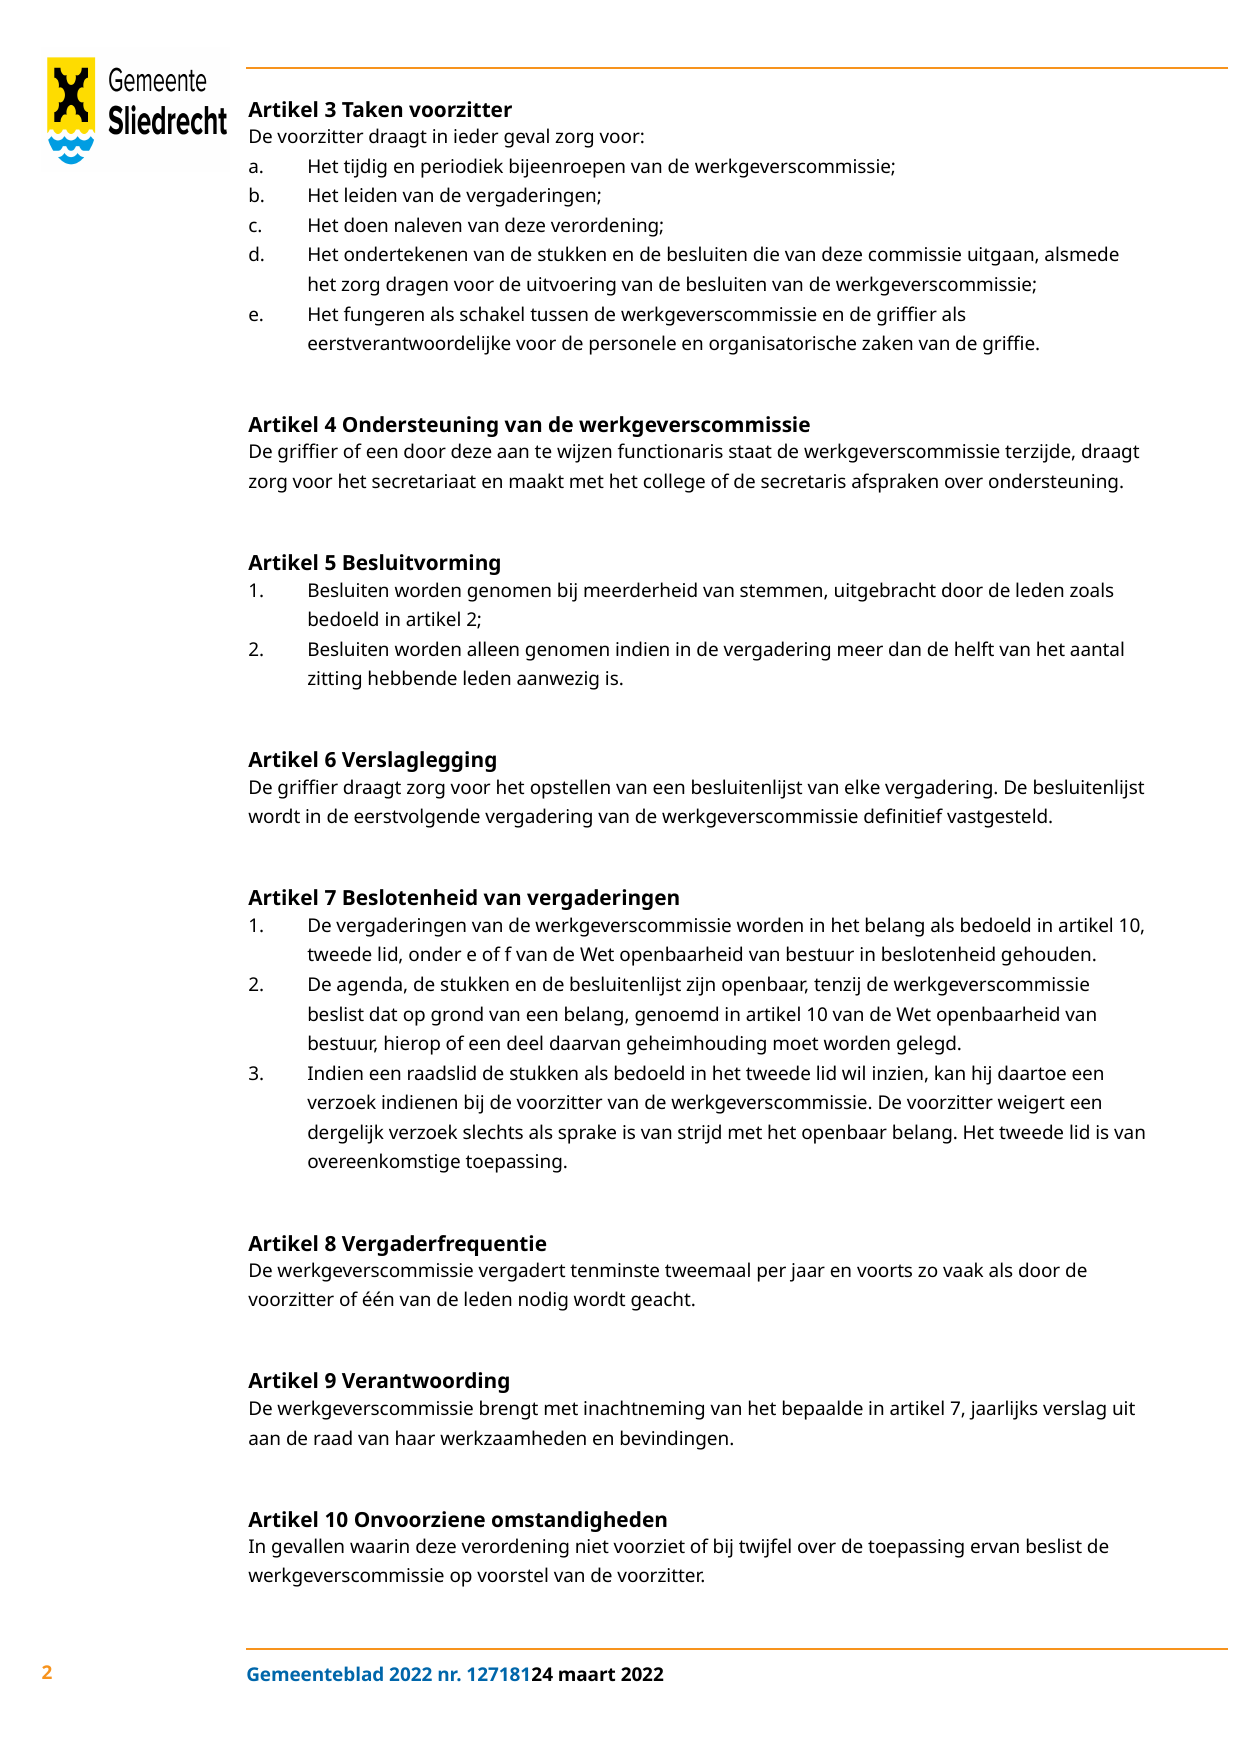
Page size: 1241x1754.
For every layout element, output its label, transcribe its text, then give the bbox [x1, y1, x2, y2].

text Artikel 8 Vergaderfrequentie [248, 1229, 1152, 1257]
list De vergaderingen van de werkgeverscommissie worden in het belang als bedoeld in artikel 10, tweede lid, onder e of f van de Wet openbaarheid van bestuur in beslotenheid gehouden. [248, 912, 1152, 967]
text De werkgeverscommissie vergadert tenminste tweemaal per jaar en voorts zo vaak als door de voorzitter of één van de leden nodig wordt geacht. [248, 1257, 1152, 1312]
list Het ondertekenen van de stukken en de besluiten die van deze commissie uitgaan, alsmede het zorg dragen voor de uitvoering van de besluiten van de werkgeverscommissie; [248, 242, 1152, 297]
list Besluiten worden genomen bij meerderheid van stemmen, uitgebracht door de leden zoals bedoeld in artikel 2; [248, 577, 1152, 632]
text De griffier draagt zorg voor het opstellen van een besluitenlijst van elke vergadering. De besluitenlijst wordt in de eerstvolgende vergadering van de werkgeverscommissie definitief vastgesteld. [248, 774, 1152, 829]
text Artikel 9 Verantwoording [248, 1367, 1152, 1395]
picture [41, 47, 231, 172]
list Besluiten worden alleen genomen indien in de vergadering meer dan de helft van het aantal zitting hebbende leden aanwezig is. [248, 636, 1152, 691]
list Het fungeren als schakel tussen de werkgeverscommissie en de griffier als eerstverantwoordelijke voor de personele en organisatorische zaken van de griffie. [248, 301, 1152, 356]
list Indien een raadslid de stukken als bedoeld in het tweede lid wil inzien, kan hij daartoe een verzoek indienen bij de voorzitter van de werkgeverscommissie. De voorzitter weigert een dergelijk verzoek slechts als sprake is van strijd met het openbaar belang. Het tweede lid is van overeenkomstige toepassing. [248, 1060, 1152, 1174]
text De werkgeverscommissie brengt met inachtneming van het bepaalde in artikel 7, jaarlijks verslag uit aan de raad van haar werkzaamheden en bevindingen. [248, 1395, 1152, 1450]
text De griffier of een door deze aan te wijzen functionaris staat de werkgeverscommissie terzijde, draagt zorg voor het secretariaat en maakt met het college of de secretaris afspraken over ondersteuning. [248, 439, 1152, 494]
text Artikel 6 Verslaglegging [248, 746, 1152, 774]
text In gevallen waarin deze verordening niet voorziet of bij twijfel over de toepassing ervan beslist de werkgeverscommissie op voorstel van de voorzitter. [248, 1533, 1152, 1588]
text Artikel 7 Beslotenheid van vergaderingen [248, 883, 1152, 912]
text De voorzitter draagt in ieder geval zorg voor: [248, 123, 1152, 149]
text Artikel 5 Besluitvorming [248, 548, 1152, 577]
list Het tijdig en periodiek bijeenroepen van de werkgeverscommissie; [248, 153, 1152, 178]
text Artikel 10 Onvoorziene omstandigheden [248, 1505, 1152, 1533]
list Het leiden van de vergaderingen; [248, 182, 1152, 208]
text Artikel 4 Ondersteuning van de werkgeverscommissie [248, 410, 1152, 439]
text Artikel 3 Taken voorzitter [248, 95, 1152, 123]
list De agenda, de stukken en de besluitenlijst zijn openbaar, tenzij de werkgeverscommissie beslist dat op grond van een belang, genoemd in artikel 10 van de Wet openbaarheid van bestuur, hierop of een deel daarvan geheimhouding moet worden gelegd. [248, 971, 1152, 1056]
list Het doen naleven van deze verordening; [248, 212, 1152, 238]
